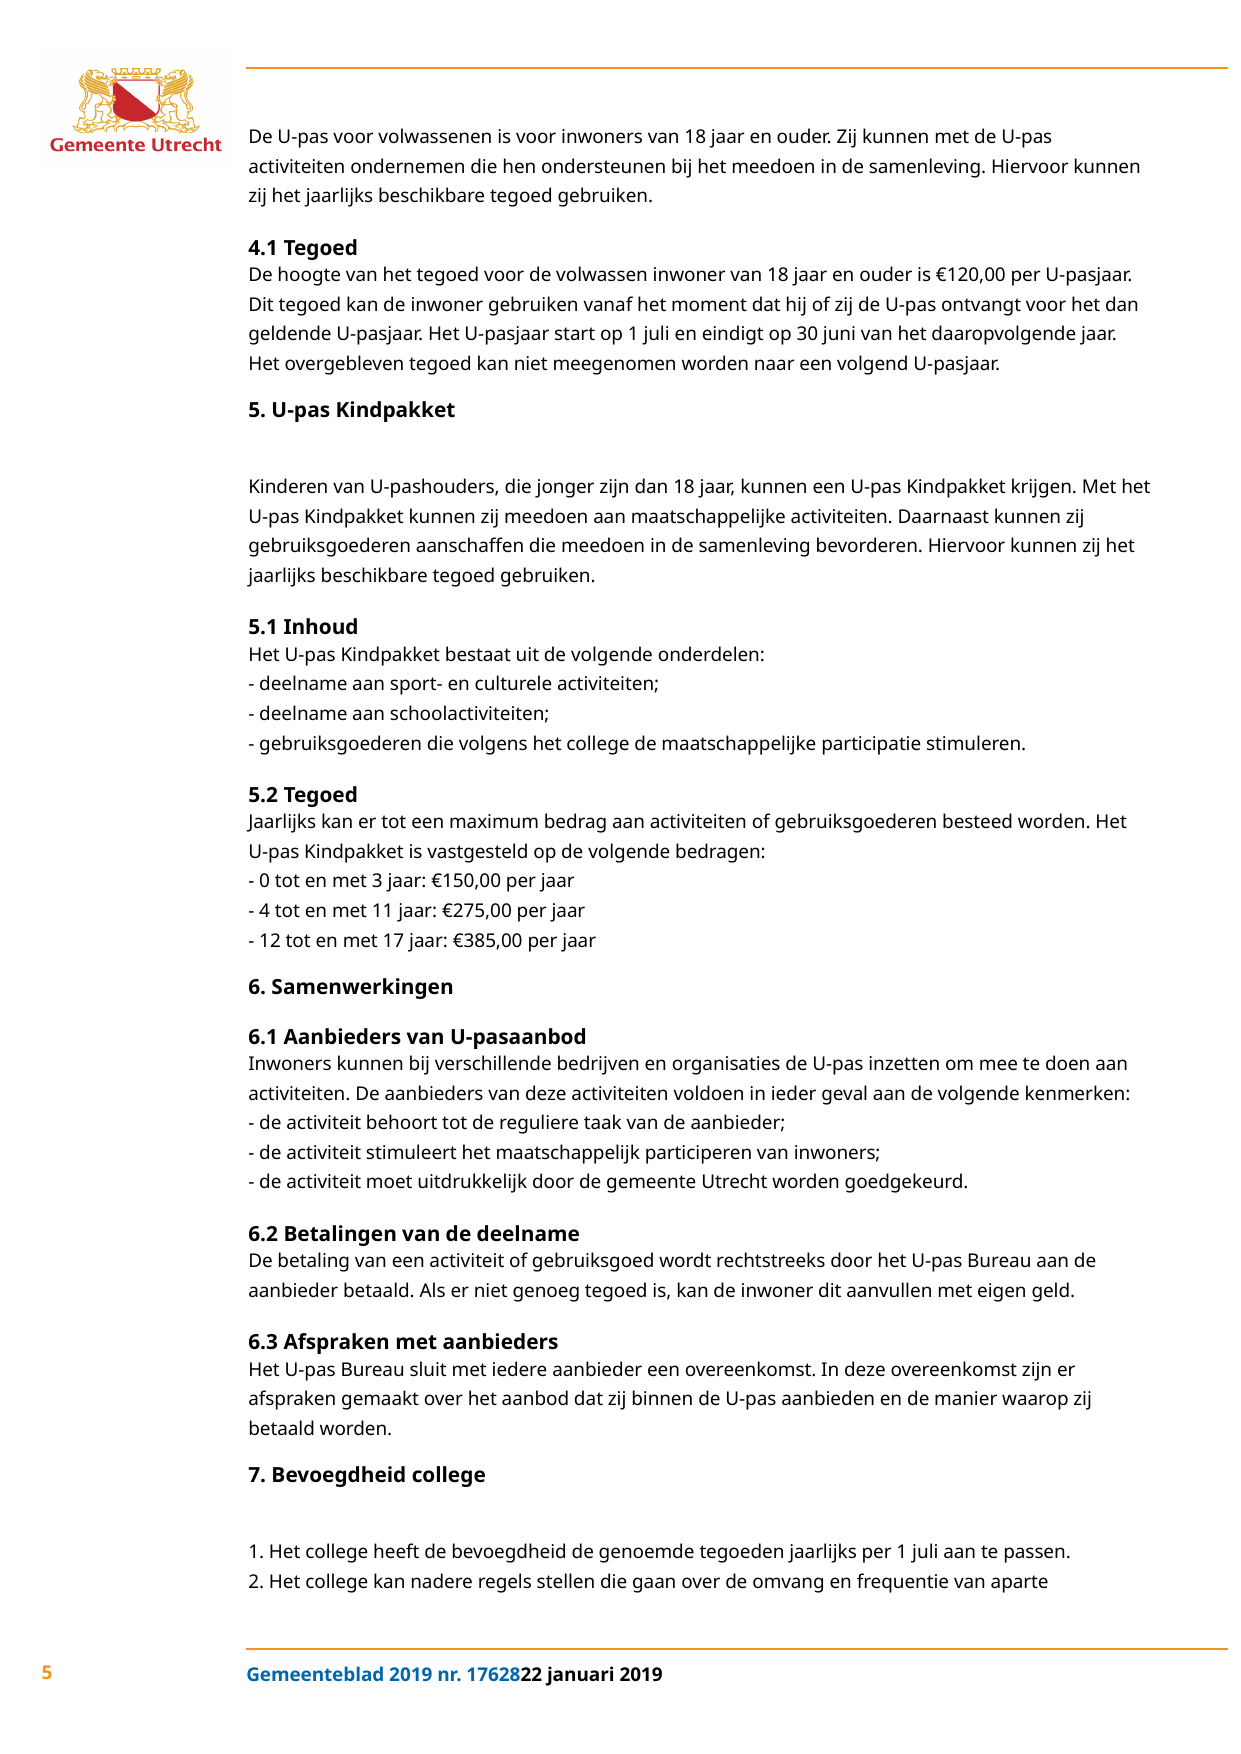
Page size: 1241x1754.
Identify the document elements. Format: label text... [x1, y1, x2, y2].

text 6. Samenwerkingen [248, 972, 1152, 1001]
text De betaling van een activiteit of gebruiksgoed wordt rechtstreeks door het U-pas Bureau aan de aanbieder betaald. Als er niet genoeg tegoed is, kan de inwoner dit aanvullen met eigen geld. [248, 1247, 1152, 1303]
text 6.3 Afspraken met aanbieders [248, 1327, 1152, 1356]
text 2. Het college kan nadere regels stellen die gaan over de omvang en frequentie van aparte [248, 1568, 1152, 1594]
text 7. Bevoegdheid college [248, 1461, 1152, 1489]
text - gebruiksgoederen die volgens het college de maatschappelijke participatie stimuleren. [248, 730, 1152, 755]
text Jaarlijks kan er tot een maximum bedrag aan activiteiten of gebruiksgoederen besteed worden. Het U-pas Kindpakket is vastgesteld op de volgende bedragen: [248, 808, 1152, 864]
text De hoogte van het tegoed voor de volwassen inwoner van 18 jaar en ouder is €120,00 per U-pasjaar. Dit tegoed kan de inwoner gebruiken vanaf het moment dat hij of zij de U-pas ontvangt voor het dan geldende U-pasjaar. Het U-pasjaar start op 1 juli en eindigt op 30 juni van het daaropvolgende jaar. Het overgebleven tegoed kan niet meegenomen worden naar een volgend U-pasjaar. [248, 261, 1152, 376]
text - deelname aan sport- en culturele activiteiten; [248, 671, 1152, 696]
text - 12 tot en met 17 jaar: €385,00 per jaar [248, 927, 1152, 953]
text 1. Het college heeft de bevoegdheid de genoemde tegoeden jaarlijks per 1 juli aan te passen. [248, 1538, 1152, 1564]
text Kinderen van U-pashouders, die jonger zijn dan 18 jaar, kunnen een U-pas Kindpakket krijgen. Met het U-pas Kindpakket kunnen zij meedoen aan maatschappelijke activiteiten. Daarnaast kunnen zij gebruiksgoederen aanschaffen die meedoen in de samenleving bevorderen. Hiervoor kunnen zij het jaarlijks beschikbare tegoed gebruiken. [248, 473, 1152, 588]
picture [41, 47, 231, 172]
text - de activiteit behoort tot de reguliere taak van de aanbieder; [248, 1109, 1152, 1135]
text - 0 tot en met 3 jaar: €150,00 per jaar [248, 868, 1152, 893]
text - 4 tot en met 11 jaar: €275,00 per jaar [248, 897, 1152, 923]
text Het U-pas Kindpakket bestaat uit de volgende onderdelen: [248, 641, 1152, 667]
text De U-pas voor volwassenen is voor inwoners van 18 jaar en ouder. Zij kunnen met de U-pas activiteiten ondernemen die hen ondersteunen bij het meedoen in de samenleving. Hiervoor kunnen zij het jaarlijks beschikbare tegoed gebruiken. [248, 123, 1152, 208]
text 4.1 Tegoed [248, 233, 1152, 261]
text - de activiteit stimuleert het maatschappelijk participeren van inwoners; [248, 1139, 1152, 1165]
text Het U-pas Bureau sluit met iedere aanbieder een overeenkomst. In deze overeenkomst zijn er afspraken gemaakt over het aanbod dat zij binnen de U-pas aanbieden en de manier waarop zij betaald worden. [248, 1356, 1152, 1441]
text 5.2 Tegoed [248, 780, 1152, 808]
text Inwoners kunnen bij verschillende bedrijven en organisaties de U-pas inzetten om mee te doen aan activiteiten. De aanbieders van deze activiteiten voldoen in ieder geval aan de volgende kenmerken: [248, 1050, 1152, 1106]
text 6.2 Betalingen van de deelname [248, 1219, 1152, 1247]
text 5. U-pas Kindpakket [248, 396, 1152, 424]
text 5.1 Inhoud [248, 612, 1152, 641]
text - deelname aan schoolactiviteiten; [248, 700, 1152, 726]
text 6.1 Aanbieders van U-pasaanbod [248, 1022, 1152, 1050]
text - de activiteit moet uitdrukkelijk door de gemeente Utrecht worden goedgekeurd. [248, 1168, 1152, 1194]
